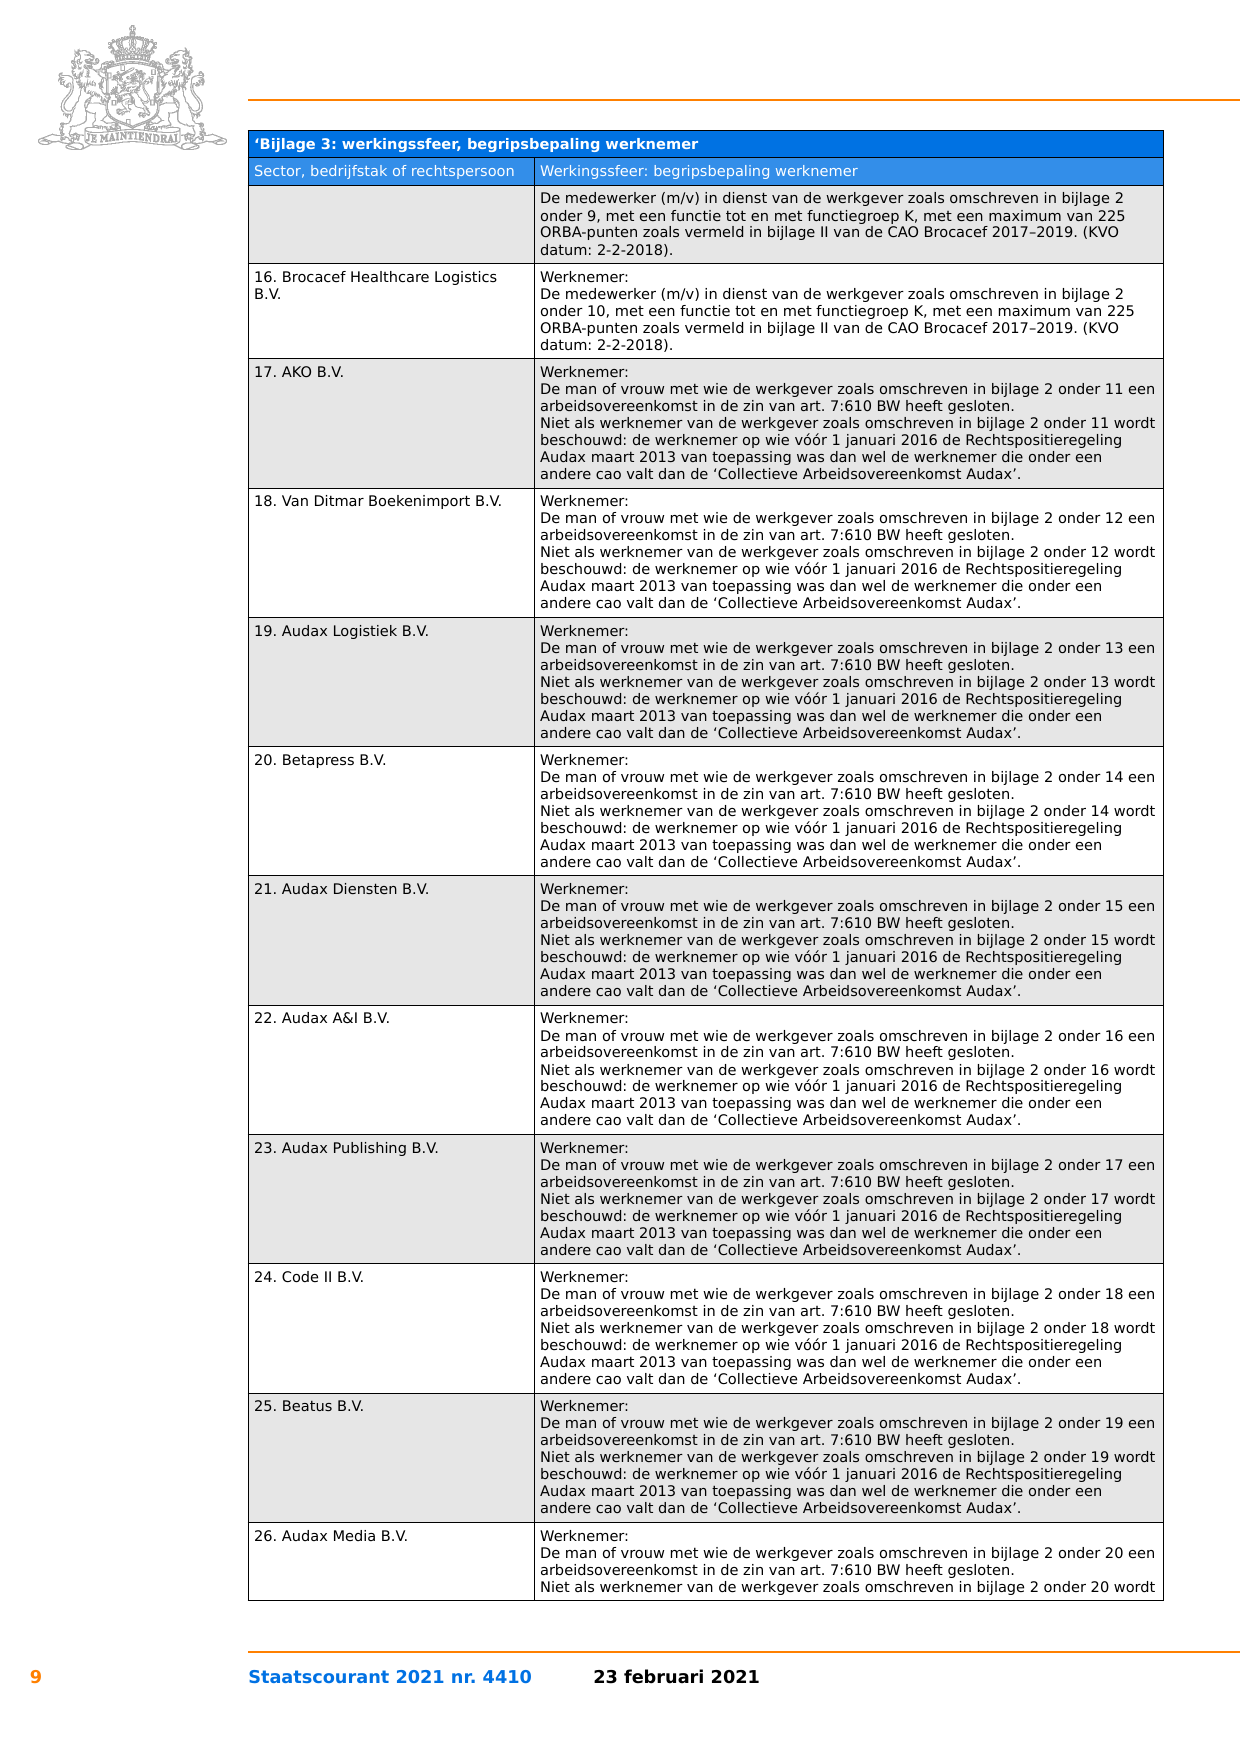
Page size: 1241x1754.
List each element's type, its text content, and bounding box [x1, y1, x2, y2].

table_cell 21. Audax Diensten B.V. [249, 876, 534, 1005]
table_cell 25. Beatus B.V. [249, 1394, 534, 1522]
table_cell 17. AKO B.V. [249, 359, 534, 488]
table_cell 26. Audax Media B.V. [249, 1523, 534, 1600]
table_cell [249, 186, 534, 263]
table_cell De medewerker (m/v) in dienst van de werkgever zoals omschreven in bijlage 2 onder 9, met een functie tot en met functiegroep K, met een maximum van 225 ORBA-punten zoals vermeld in bijlage II van de CAO Brocacef 2017–2019. (KVO datum: 2-2-2018). [535, 186, 1163, 263]
picture [38, 25, 227, 150]
table_cell Werkingssfeer: begripsbepaling werknemer [535, 158, 1163, 185]
table_cell Werknemer: De man of vrouw met wie de werkgever zoals omschreven in bijlage 2 onder 20 een arbeidsovereenkomst in de zin van art. 7:610 BW heeft gesloten. Niet als werknemer van de werkgever zoals omschreven in bijlage 2 onder 20 wordt [535, 1523, 1163, 1600]
table_cell Werknemer: De man of vrouw met wie de werkgever zoals omschreven in bijlage 2 onder 19 een arbeidsovereenkomst in de zin van art. 7:610 BW heeft gesloten. Niet als werknemer van de werkgever zoals omschreven in bijlage 2 onder 19 wordt beschouwd: de werknemer op wie vóór 1 januari 2016 de Rechtspositieregeling Audax maart 2013 van toepassing was dan wel de werknemer die onder een andere cao valt dan de ‘Collectieve Arbeidsovereenkomst Audax’. [535, 1394, 1163, 1522]
table_cell Werknemer: De man of vrouw met wie de werkgever zoals omschreven in bijlage 2 onder 15 een arbeidsovereenkomst in de zin van art. 7:610 BW heeft gesloten. Niet als werknemer van de werkgever zoals omschreven in bijlage 2 onder 15 wordt beschouwd: de werknemer op wie vóór 1 januari 2016 de Rechtspositieregeling Audax maart 2013 van toepassing was dan wel de werknemer die onder een andere cao valt dan de ‘Collectieve Arbeidsovereenkomst Audax’. [535, 876, 1163, 1005]
table_cell 18. Van Ditmar Boekenimport B.V. [249, 489, 534, 617]
table_cell Werknemer: De man of vrouw met wie de werkgever zoals omschreven in bijlage 2 onder 13 een arbeidsovereenkomst in de zin van art. 7:610 BW heeft gesloten. Niet als werknemer van de werkgever zoals omschreven in bijlage 2 onder 13 wordt beschouwd: de werknemer op wie vóór 1 januari 2016 de Rechtspositieregeling Audax maart 2013 van toepassing was dan wel de werknemer die onder een andere cao valt dan de ‘Collectieve Arbeidsovereenkomst Audax’. [535, 618, 1163, 746]
table_cell Werknemer: De man of vrouw met wie de werkgever zoals omschreven in bijlage 2 onder 17 een arbeidsovereenkomst in de zin van art. 7:610 BW heeft gesloten. Niet als werknemer van de werkgever zoals omschreven in bijlage 2 onder 17 wordt beschouwd: de werknemer op wie vóór 1 januari 2016 de Rechtspositieregeling Audax maart 2013 van toepassing was dan wel de werknemer die onder een andere cao valt dan de ‘Collectieve Arbeidsovereenkomst Audax’. [535, 1135, 1163, 1263]
table_cell 23. Audax Publishing B.V. [249, 1135, 534, 1263]
table_header ‘Bijlage 3: werkingssfeer, begripsbepaling werknemer [249, 131, 1163, 157]
table_cell 19. Audax Logistiek B.V. [249, 618, 534, 746]
table_cell 16. Brocacef Healthcare Logistics B.V. [249, 264, 534, 358]
table_cell 22. Audax A&I B.V. [249, 1006, 534, 1134]
table_cell Werknemer: De man of vrouw met wie de werkgever zoals omschreven in bijlage 2 onder 18 een arbeidsovereenkomst in de zin van art. 7:610 BW heeft gesloten. Niet als werknemer van de werkgever zoals omschreven in bijlage 2 onder 18 wordt beschouwd: de werknemer op wie vóór 1 januari 2016 de Rechtspositieregeling Audax maart 2013 van toepassing was dan wel de werknemer die onder een andere cao valt dan de ‘Collectieve Arbeidsovereenkomst Audax’. [535, 1264, 1163, 1392]
table_cell Werknemer: De medewerker (m/v) in dienst van de werkgever zoals omschreven in bijlage 2 onder 10, met een functie tot en met functiegroep K, met een maximum van 225 ORBA-punten zoals vermeld in bijlage II van de CAO Brocacef 2017–2019. (KVO datum: 2-2-2018). [535, 264, 1163, 358]
table_cell Sector, bedrijfstak of rechtspersoon [249, 158, 534, 185]
table_cell Werknemer: De man of vrouw met wie de werkgever zoals omschreven in bijlage 2 onder 14 een arbeidsovereenkomst in de zin van art. 7:610 BW heeft gesloten. Niet als werknemer van de werkgever zoals omschreven in bijlage 2 onder 14 wordt beschouwd: de werknemer op wie vóór 1 januari 2016 de Rechtspositieregeling Audax maart 2013 van toepassing was dan wel de werknemer die onder een andere cao valt dan de ‘Collectieve Arbeidsovereenkomst Audax’. [535, 747, 1163, 875]
table_cell Werknemer: De man of vrouw met wie de werkgever zoals omschreven in bijlage 2 onder 16 een arbeidsovereenkomst in de zin van art. 7:610 BW heeft gesloten. Niet als werknemer van de werkgever zoals omschreven in bijlage 2 onder 16 wordt beschouwd: de werknemer op wie vóór 1 januari 2016 de Rechtspositieregeling Audax maart 2013 van toepassing was dan wel de werknemer die onder een andere cao valt dan de ‘Collectieve Arbeidsovereenkomst Audax’. [535, 1006, 1163, 1134]
table_cell Werknemer: De man of vrouw met wie de werkgever zoals omschreven in bijlage 2 onder 12 een arbeidsovereenkomst in de zin van art. 7:610 BW heeft gesloten. Niet als werknemer van de werkgever zoals omschreven in bijlage 2 onder 12 wordt beschouwd: de werknemer op wie vóór 1 januari 2016 de Rechtspositieregeling Audax maart 2013 van toepassing was dan wel de werknemer die onder een andere cao valt dan de ‘Collectieve Arbeidsovereenkomst Audax’. [535, 489, 1163, 617]
table_cell 24. Code II B.V. [249, 1264, 534, 1392]
table_cell 20. Betapress B.V. [249, 747, 534, 875]
table_cell Werknemer: De man of vrouw met wie de werkgever zoals omschreven in bijlage 2 onder 11 een arbeidsovereenkomst in de zin van art. 7:610 BW heeft gesloten. Niet als werknemer van de werkgever zoals omschreven in bijlage 2 onder 11 wordt beschouwd: de werknemer op wie vóór 1 januari 2016 de Rechtspositieregeling Audax maart 2013 van toepassing was dan wel de werknemer die onder een andere cao valt dan de ‘Collectieve Arbeidsovereenkomst Audax’. [535, 359, 1163, 488]
